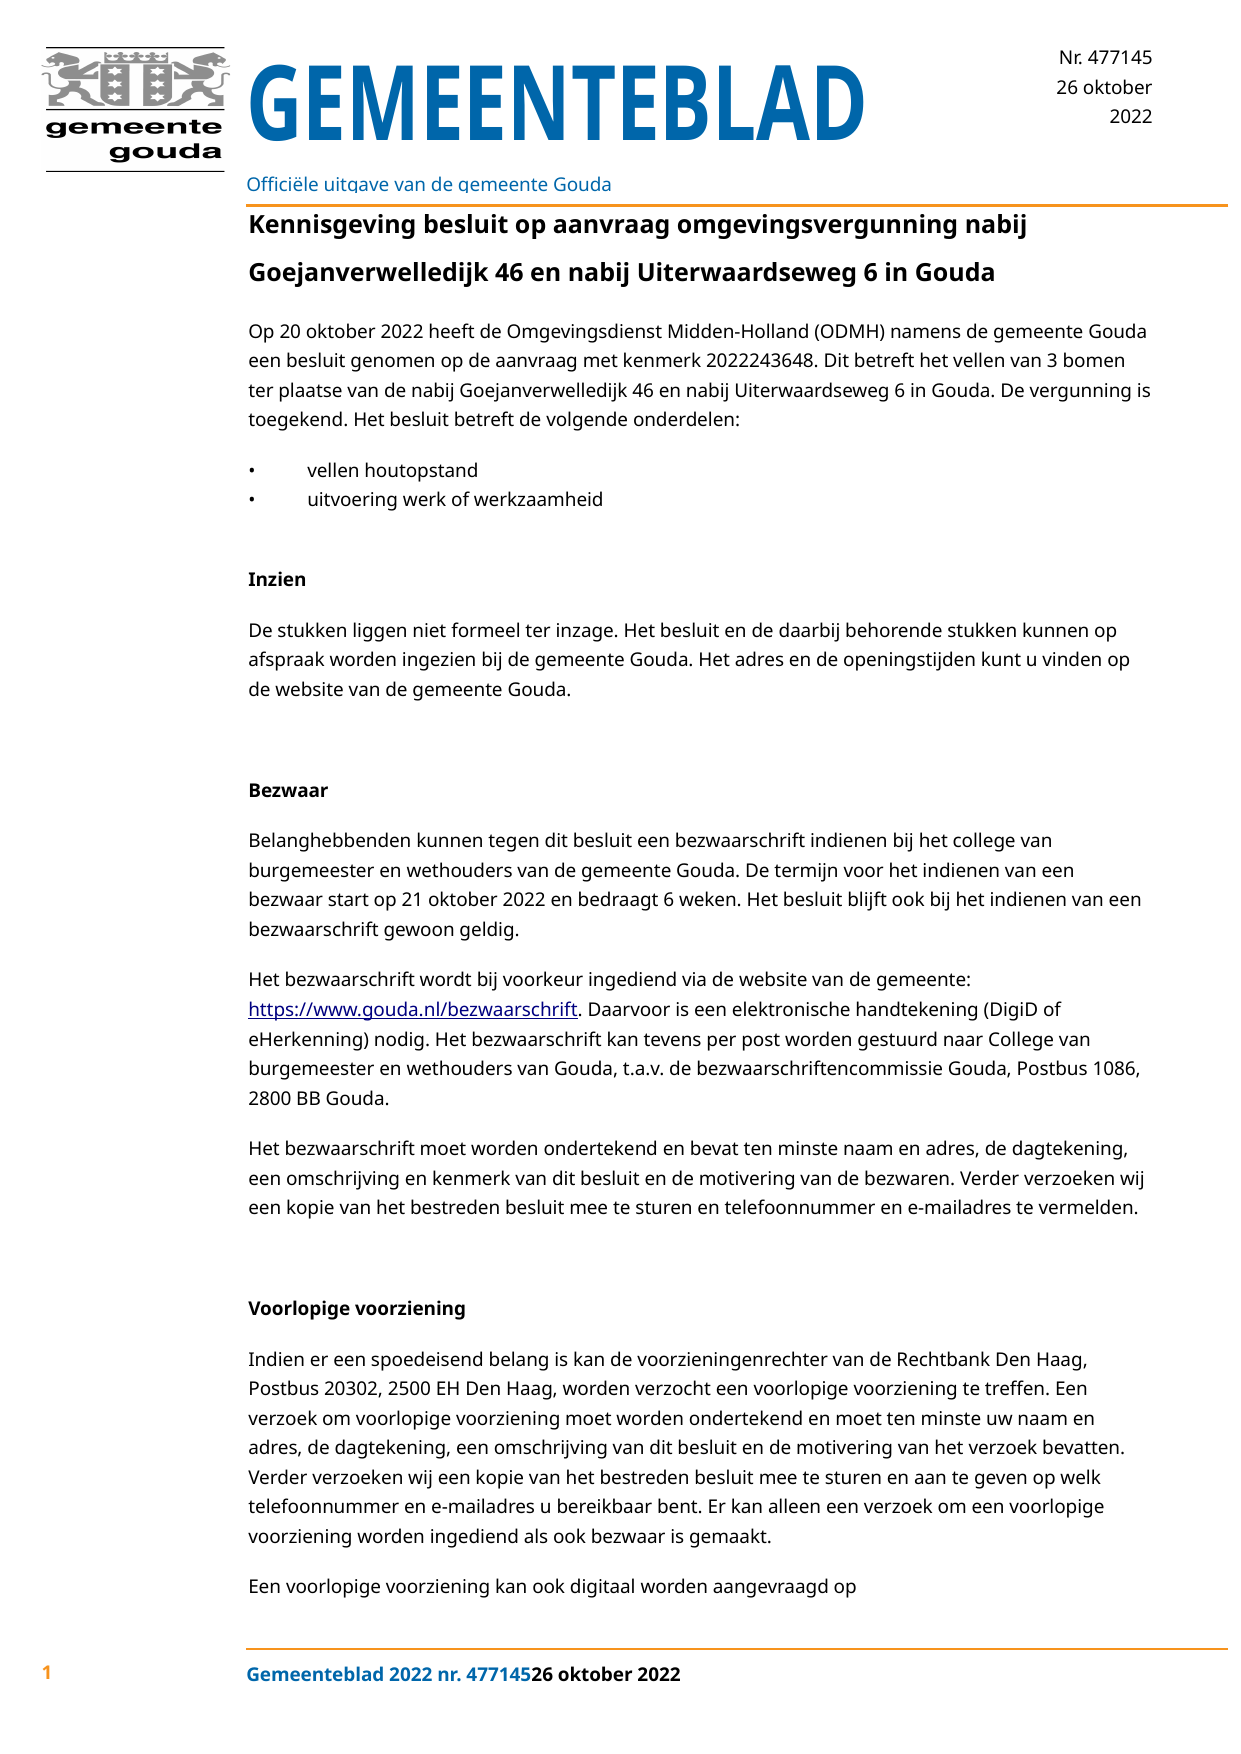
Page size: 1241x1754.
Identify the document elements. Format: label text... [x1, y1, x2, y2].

picture [41, 47, 231, 172]
list vellen houtopstand [248, 457, 1152, 483]
text De stukken liggen niet formeel ter inzage. Het besluit en de daarbij behorende stukken kunnen op afspraak worden ingezien bij de gemeente Gouda. Het adres en de openingstijden kunt u vinden op de website van de gemeente Gouda. [248, 617, 1152, 702]
text Het bezwaarschrift moet worden ondertekend en bevat ten minste naam en adres, de dagtekening, een omschrijving en kenmerk van dit besluit en de motivering van de bezwaren. Verder verzoeken wij een kopie van het bestreden besluit mee te sturen en telefoonnummer en e-mailadres te vermelden. [248, 1135, 1152, 1220]
text Kennisgeving besluit op aanvraag omgevingsvergunning nabij Goejanverwelledijk 46 en nabij Uiterwaardseweg 6 in Gouda [248, 207, 1152, 288]
text Een voorlopige voorziening kan ook digitaal worden aangevraagd op [248, 1574, 1152, 1599]
text Het bezwaarschrift wordt bij voorkeur ingediend via de website van de gemeente: https://www.gouda.nl/bezwaarschrift. Daarvoor is een elektronische handtekening (DigiD of eHerkenning) nodig. Het bezwaarschrift kan tevens per post worden gestuurd naar College van burgemeester en wethouders van Gouda, t.a.v. de bezwaarschriftencommissie Gouda, Postbus 1086, 2800 BB Gouda. [248, 967, 1152, 1111]
text Voorlopige voorziening [248, 1295, 1152, 1321]
text Indien er een spoedeisend belang is kan de voorzieningenrechter van de Rechtbank Den Haag, Postbus 20302, 2500 EH Den Haag, worden verzocht een voorlopige voorziening te treffen. Een verzoek om voorlopige voorziening moet worden ondertekend en moet ten minste uw naam en adres, de dagtekening, een omschrijving van dit besluit en de motivering van het verzoek bevatten. Verder verzoeken wij een kopie van het bestreden besluit mee te sturen en aan te geven op welk telefoonnummer en e-mailadres u bereikbaar bent. Er kan alleen een verzoek om een voorlopige voorziening worden ingediend als ook bezwaar is gemaakt. [248, 1346, 1152, 1549]
text Belanghebbenden kunnen tegen dit besluit een bezwaarschrift indienen bij het college van burgemeester en wethouders van de gemeente Gouda. De termijn voor het indienen van een bezwaar start op 21 oktober 2022 en bedraagt 6 weken. Het besluit blijft ook bij het indienen van een bezwaarschrift gewoon geldig. [248, 827, 1152, 942]
text Inzien [248, 567, 1152, 592]
text Bezwaar [248, 777, 1152, 803]
text Op 20 oktober 2022 heeft de Omgevingsdienst Midden-Holland (ODMH) namens de gemeente Gouda een besluit genomen op de aanvraag met kenmerk 2022243648. Dit betreft het vellen van 3 bomen ter plaatse van de nabij Goejanverwelledijk 46 en nabij Uiterwaardseweg 6 in Gouda. De vergunning is toegekend. Het besluit betreft de volgende onderdelen: [248, 318, 1152, 432]
list uitvoering werk of werkzaamheid [248, 487, 1152, 512]
